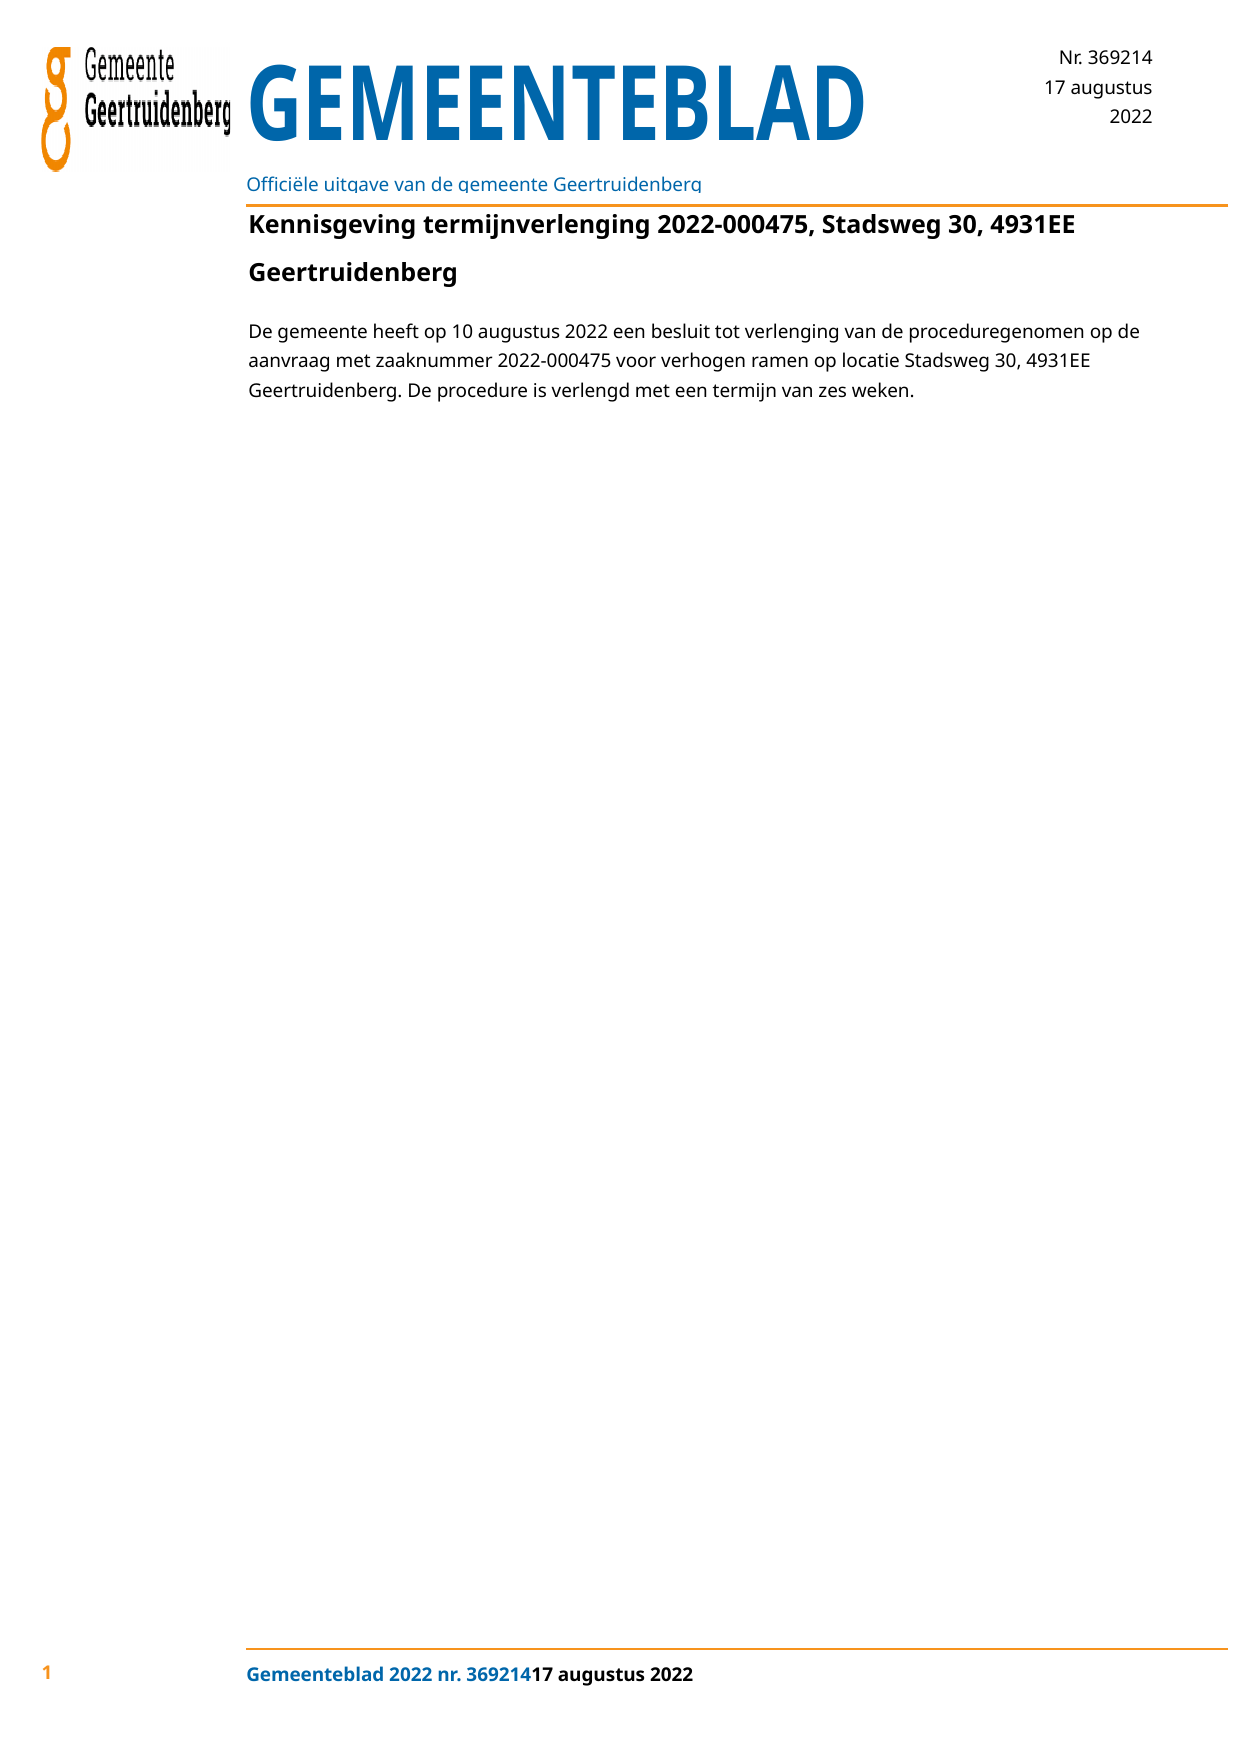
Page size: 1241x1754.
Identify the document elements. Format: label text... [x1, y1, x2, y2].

text Kennisgeving termijnverlenging 2022-000475, Stadsweg 30, 4931EE Geertruidenberg [248, 207, 1152, 288]
text De gemeente heeft op 10 augustus 2022 een besluit tot verlenging van de proceduregenomen op de aanvraag met zaaknummer 2022-000475 voor verhogen ramen op locatie Stadsweg 30, 4931EE Geertruidenberg. De procedure is verlengd met een termijn van zes weken. [248, 318, 1152, 403]
picture [41, 47, 231, 172]
